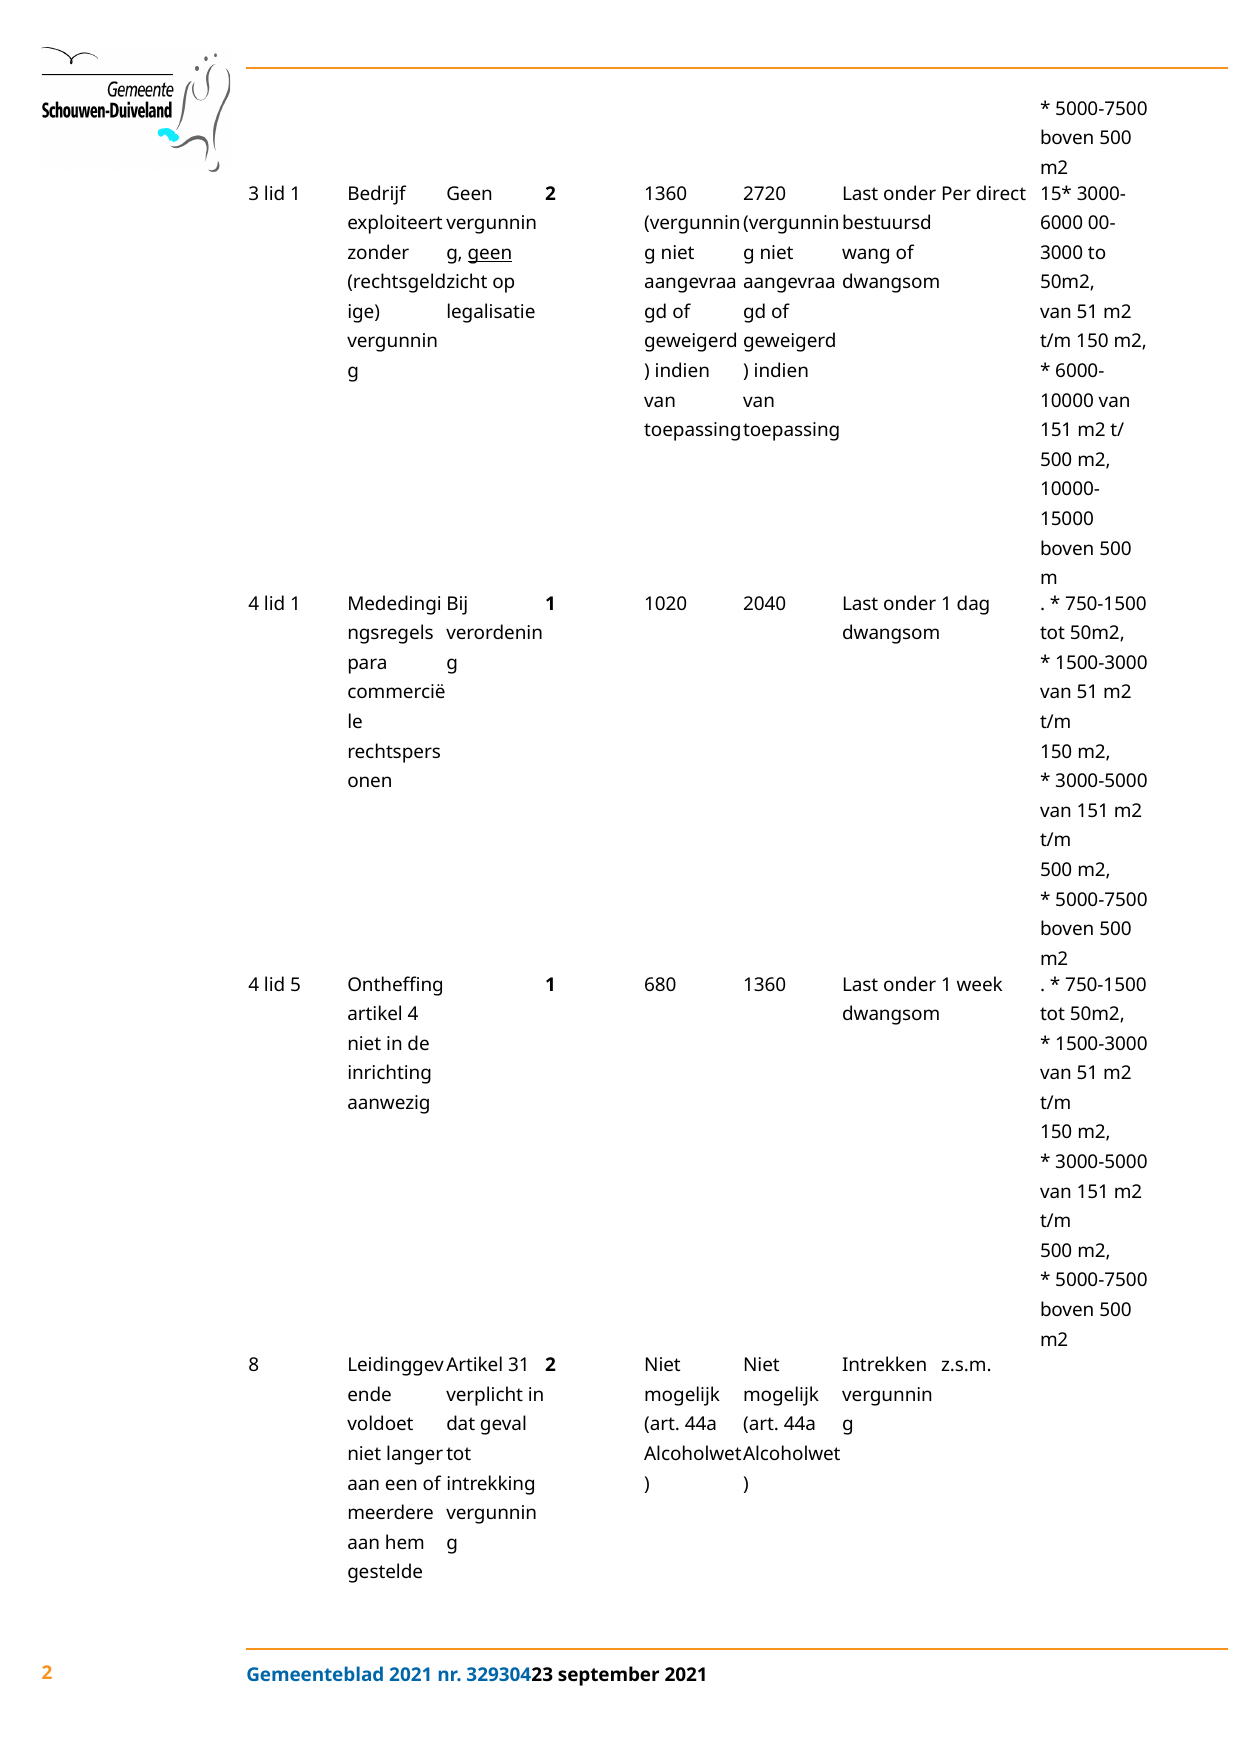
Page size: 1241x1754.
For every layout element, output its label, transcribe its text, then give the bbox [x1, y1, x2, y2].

table_cell 1 [545, 590, 644, 971]
table_cell 8 [248, 1351, 347, 1584]
table_cell 1020 [644, 590, 743, 971]
table_cell 2040 [743, 590, 842, 971]
table_cell 4 lid 5 [248, 971, 347, 1351]
table_cell 1360 [743, 971, 842, 1351]
table_cell Ontheffing artikel 4 niet in de inrichting aanwezig [347, 971, 446, 1351]
table_cell Niet mogelijk (art. 44a Alcoholwet) [743, 1351, 842, 1584]
table_cell Last onder bestuursdwang of dwangsom [842, 180, 941, 590]
table_cell [248, 95, 347, 180]
table_cell [842, 95, 941, 180]
table_cell [1040, 1351, 1152, 1584]
table_cell 2 [545, 1351, 644, 1584]
table_cell Artikel 31 verplicht in dat geval tot intrekking vergunning [446, 1351, 545, 1584]
table_cell z.s.m. [941, 1351, 1040, 1584]
picture [41, 47, 231, 172]
table_cell 2720 (vergunning niet aangevraagd of geweigerd) indien van toepassing [743, 180, 842, 590]
table_cell Intrekken vergunning [842, 1351, 941, 1584]
table_cell 1 dag [941, 590, 1040, 971]
table_cell 1360 (vergunning niet aangevraagd of geweigerd) indien van toepassing [644, 180, 743, 590]
table_cell [743, 95, 842, 180]
table_cell Leidinggevende voldoet niet langer aan een of meerdere aan hem gestelde [347, 1351, 446, 1584]
table_cell [644, 95, 743, 180]
table_cell 1 [545, 971, 644, 1351]
table_cell 4 lid 1 [248, 590, 347, 971]
table_cell [446, 971, 545, 1351]
table_cell [545, 95, 644, 180]
table_cell Niet mogelijk (art. 44a Alcoholwet) [644, 1351, 743, 1584]
table_cell Geen vergunning, geen zicht op legalisatie [446, 180, 545, 590]
table_cell Mededingingsregels para commerciële rechtspersonen [347, 590, 446, 971]
table_cell 680 [644, 971, 743, 1351]
table_cell . * 750-1500 tot 50m2, * 1500-3000 van 51 m2 t/m 150 m2, * 3000-5000 van 151 m2 t/m 500 m2, * 5000-7500 boven 500 m2 [1040, 590, 1152, 971]
table_cell * 5000-7500 boven 500 m2 [1040, 95, 1152, 180]
table_cell [941, 95, 1040, 180]
table_cell Last onder dwangsom [842, 971, 941, 1351]
table_cell 15* 3000-6000 00-3000 to 50m2, van 51 m2 t/m 150 m2, * 6000-10000 van 151 m2 t/ 500 m2, 10000-15000 boven 500 m [1040, 180, 1152, 590]
table_cell Bedrijf exploiteert zonder (rechtsgeldige) vergunning [347, 180, 446, 590]
table_cell Bij verordening [446, 590, 545, 971]
table_cell . * 750-1500 tot 50m2, * 1500-3000 van 51 m2 t/m 150 m2, * 3000-5000 van 151 m2 t/m 500 m2, * 5000-7500 boven 500 m2 [1040, 971, 1152, 1351]
table_cell [347, 95, 446, 180]
table_cell 3 lid 1 [248, 180, 347, 590]
table_cell 1 week [941, 971, 1040, 1351]
table_cell Last onder dwangsom [842, 590, 941, 971]
table_cell Per direct [941, 180, 1040, 590]
table_cell 2 [545, 180, 644, 590]
table_cell [446, 95, 545, 180]
